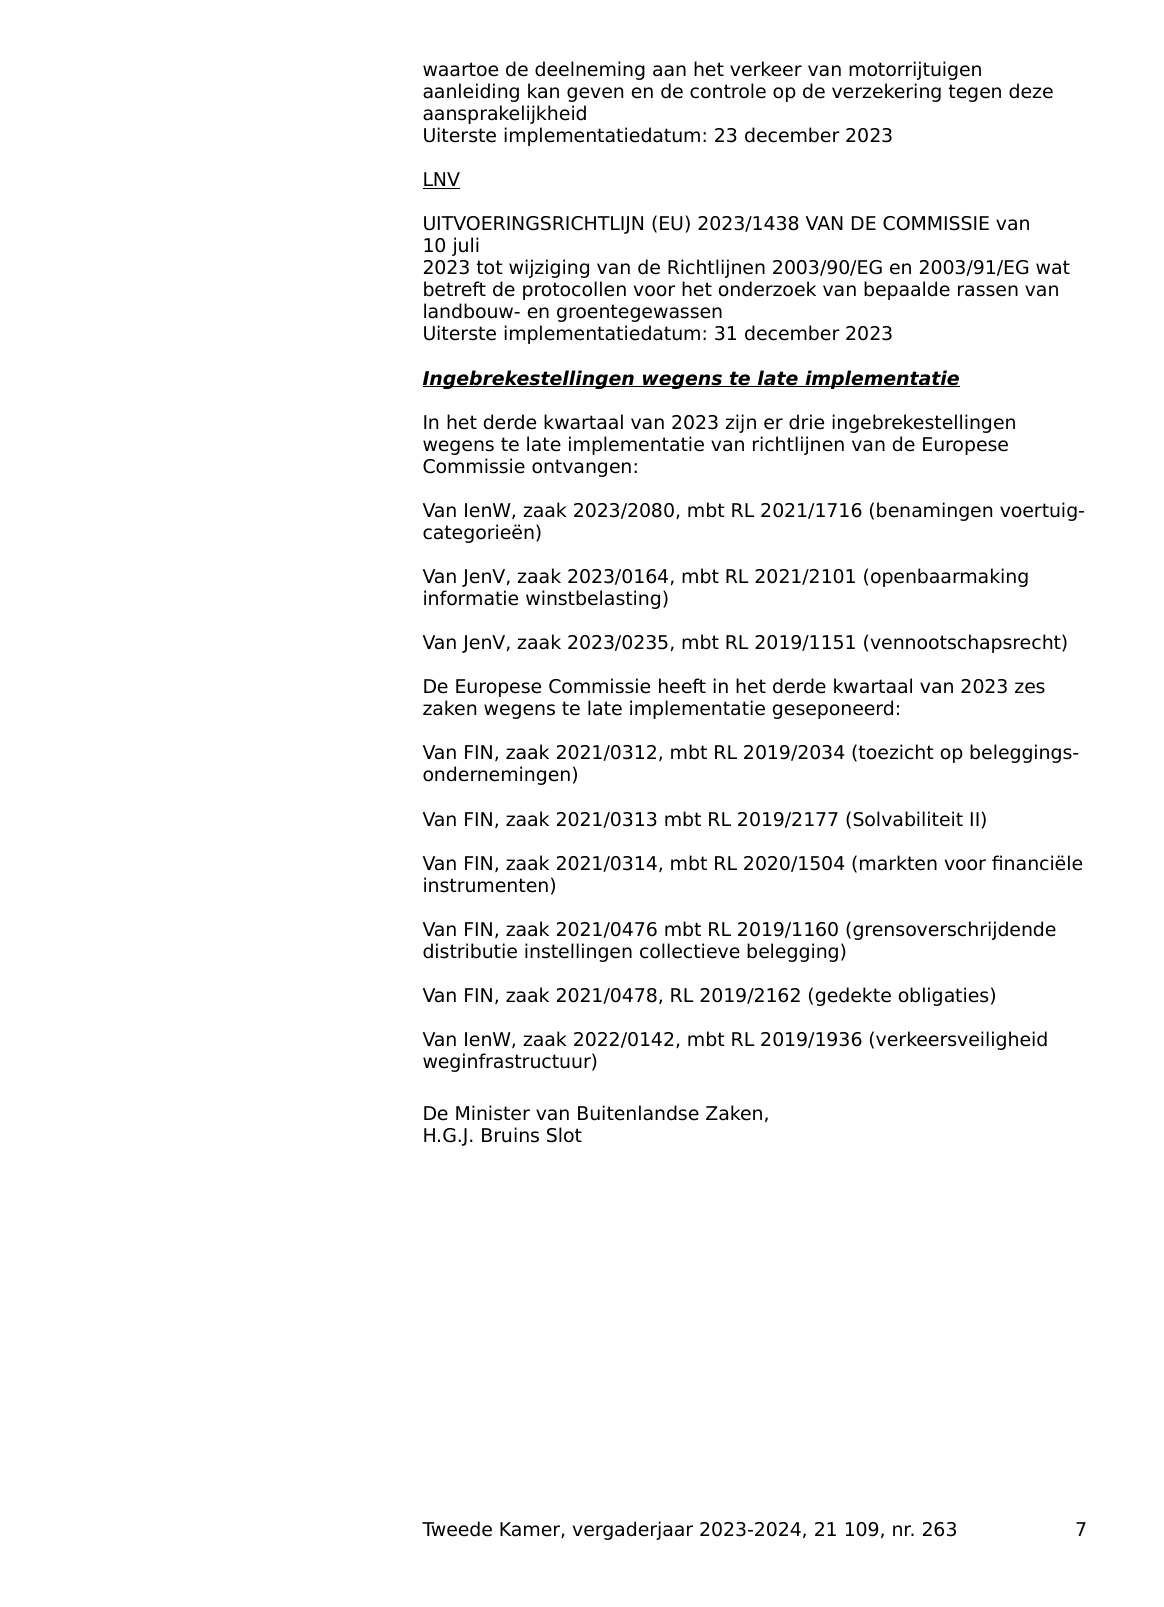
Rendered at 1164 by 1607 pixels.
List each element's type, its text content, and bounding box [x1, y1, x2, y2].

text In het derde kwartaal van 2023 zijn er drie ingebrekestellingen wegens te late implementatie van richtlijnen van de Europese Commissie ontvangen: [422, 412, 1087, 477]
subtitle LNV [422, 169, 1087, 191]
text 2023 tot wijziging van de Richtlijnen 2003/90/EG en 2003/91/EG wat betreft de protocollen voor het onderzoek van bepaalde rassen van landbouw- en groentegewassen [422, 257, 1087, 323]
subtitle Ingebrekestellingen wegens te late implementatie [422, 367, 1087, 389]
text Van IenW, zaak 2022/0142, mbt RL 2019/1936 (verkeersveiligheid weginfrastructuur) [422, 1029, 1087, 1073]
text Van FIN, zaak 2021/0476 mbt RL 2019/1160 (grensoverschrijdende distributie instellingen collectieve belegging) [422, 919, 1087, 963]
text Van JenV, zaak 2023/0235, mbt RL 2019/1151 (vennootschapsrecht) [422, 632, 1087, 654]
text De Minister van Buitenlandse Zaken, H.G.J. Bruins Slot [422, 1103, 1087, 1147]
text Van FIN, zaak 2021/0314, mbt RL 2020/1504 (markten voor financiële instrumenten) [422, 853, 1087, 897]
text Van FIN, zaak 2021/0312, mbt RL 2019/2034 (toezicht op beleggings-ondernemingen) [422, 742, 1087, 786]
text Uiterste implementatiedatum: 23 december 2023 [422, 125, 1087, 147]
text UITVOERINGSRICHTLIJN (EU) 2023/1438 VAN DE COMMISSIE van 10 juli [422, 213, 1087, 257]
text Van JenV, zaak 2023/0164, mbt RL 2021/2101 (openbaarmaking informatie winstbelasting) [422, 566, 1087, 610]
text waartoe de deelneming aan het verkeer van motorrijtuigen aanleiding kan geven en de controle op de verzekering tegen deze aansprakelijkheid [422, 59, 1087, 125]
text Uiterste implementatiedatum: 31 december 2023 [422, 323, 1087, 345]
text Van IenW, zaak 2023/2080, mbt RL 2021/1716 (benamingen voertuig-categorieën) [422, 500, 1087, 544]
text Van FIN, zaak 2021/0313 mbt RL 2019/2177 (Solvabiliteit II) [422, 808, 1087, 830]
text Van FIN, zaak 2021/0478, RL 2019/2162 (gedekte obligaties) [422, 985, 1087, 1007]
text De Europese Commissie heeft in het derde kwartaal van 2023 zes zaken wegens te late implementatie geseponeerd: [422, 676, 1087, 720]
